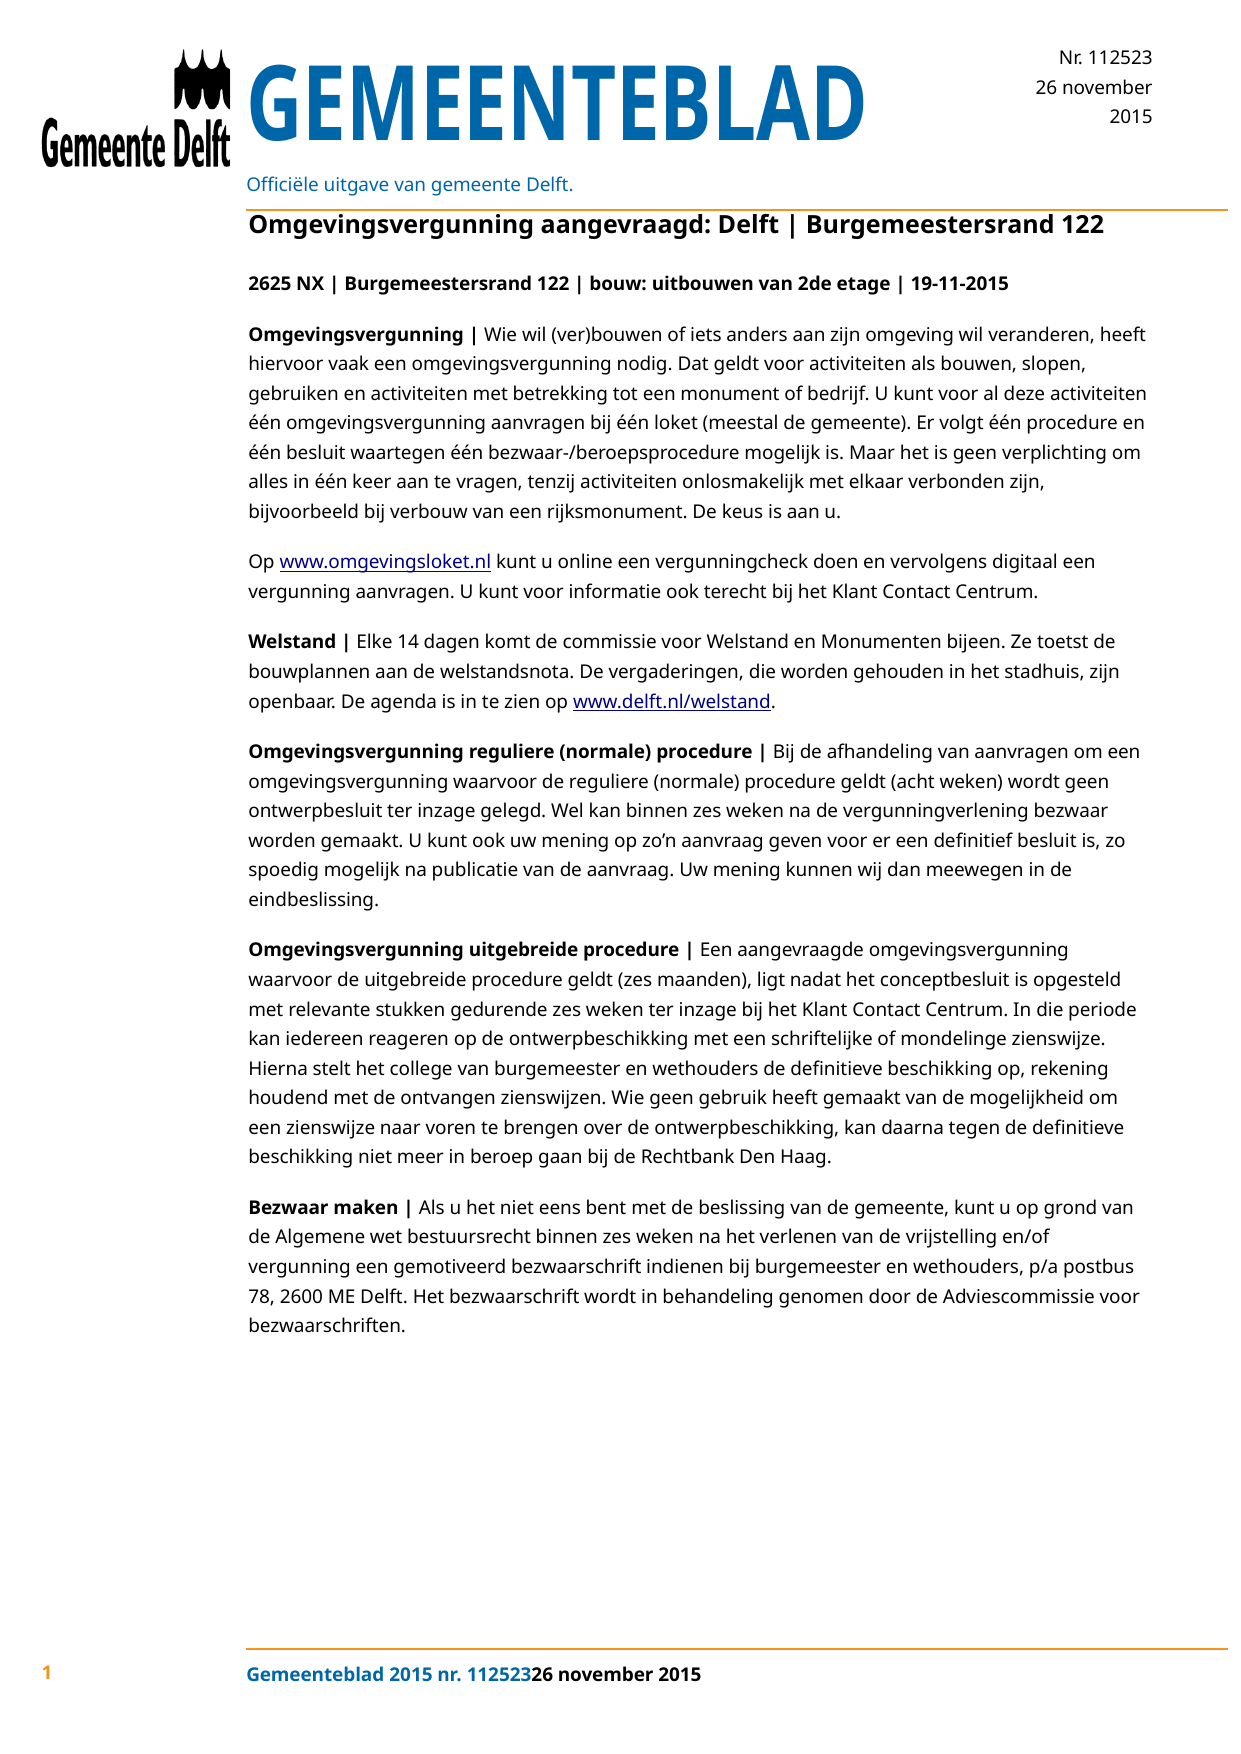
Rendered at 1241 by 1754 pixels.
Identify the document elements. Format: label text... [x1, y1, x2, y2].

text Omgevingsvergunning | Wie wil (ver)bouwen of iets anders aan zijn omgeving wil veranderen, heeft hiervoor vaak een omgevingsvergunning nodig. Dat geldt voor activiteiten als bouwen, slopen, gebruiken en activiteiten met betrekking tot een monument of bedrijf. U kunt voor al deze activiteiten één omgevingsvergunning aanvragen bij één loket (meestal de gemeente). Er volgt één procedure en één besluit waartegen één bezwaar-/beroepsprocedure mogelijk is. Maar het is geen verplichting om alles in één keer aan te vragen, tenzij activiteiten onlosmakelijk met elkaar verbonden zijn, bijvoorbeeld bij verbouw van een rijksmonument. De keus is aan u. [248, 321, 1152, 524]
picture [41, 47, 231, 172]
text Omgevingsvergunning uitgebreide procedure | Een aangevraagde omgevingsvergunning waarvoor de uitgebreide procedure geldt (zes maanden), ligt nadat het conceptbesluit is opgesteld met relevante stukken gedurende zes weken ter inzage bij het Klant Contact Centrum. In die periode kan iedereen reageren op de ontwerpbeschikking met een schriftelijke of mondelinge zienswijze. Hierna stelt het college van burgemeester en wethouders de definitieve beschikking op, rekening houdend met de ontvangen zienswijzen. Wie geen gebruik heeft gemaakt van de mogelijkheid om een zienswijze naar voren te brengen over de ontwerpbeschikking, kan daarna tegen de definitieve beschikking niet meer in beroep gaan bij de Rechtbank Den Haag. [248, 937, 1152, 1169]
text Op www.omgevingsloket.nl kunt u online een vergunningcheck doen en vervolgens digitaal een vergunning aanvragen. U kunt voor informatie ook terecht bij het Klant Contact Centrum. [248, 549, 1152, 604]
text Bezwaar maken | Als u het niet eens bent met de beslissing van de gemeente, kunt u op grond van de Algemene wet bestuursrecht binnen zes weken na het verlenen van de vrijstelling en/of vergunning een gemotiveerd bezwaarschrift indienen bij burgemeester en wethouders, p/a postbus 78, 2600 ME Delft. Het bezwaarschrift wordt in behandeling genomen door de Adviescommissie voor bezwaarschriften. [248, 1194, 1152, 1338]
text Welstand | Elke 14 dagen komt de commissie voor Welstand en Monumenten bijeen. Ze toetst de bouwplannen aan de welstandsnota. De vergaderingen, die worden gehouden in het stadhuis, zijn openbaar. De agenda is in te zien op www.delft.nl/welstand. [248, 629, 1152, 713]
text 2625 NX | Burgemeestersrand 122 | bouw: uitbouwen van 2de etage | 19-11-2015 [248, 270, 1152, 296]
text Omgevingsvergunning reguliere (normale) procedure | Bij de afhandeling van aanvragen om een omgevingsvergunning waarvoor de reguliere (normale) procedure geldt (acht weken) wordt geen ontwerpbesluit ter inzage gelegd. Wel kan binnen zes weken na de vergunningverlening bezwaar worden gemaakt. U kunt ook uw mening op zo’n aanvraag geven voor er een definitief besluit is, zo spoedig mogelijk na publicatie van de aanvraag. Uw mening kunnen wij dan meewegen in de eindbeslissing. [248, 738, 1152, 912]
text Omgevingsvergunning aangevraagd: Delft | Burgemeestersrand 122 [248, 211, 1152, 241]
